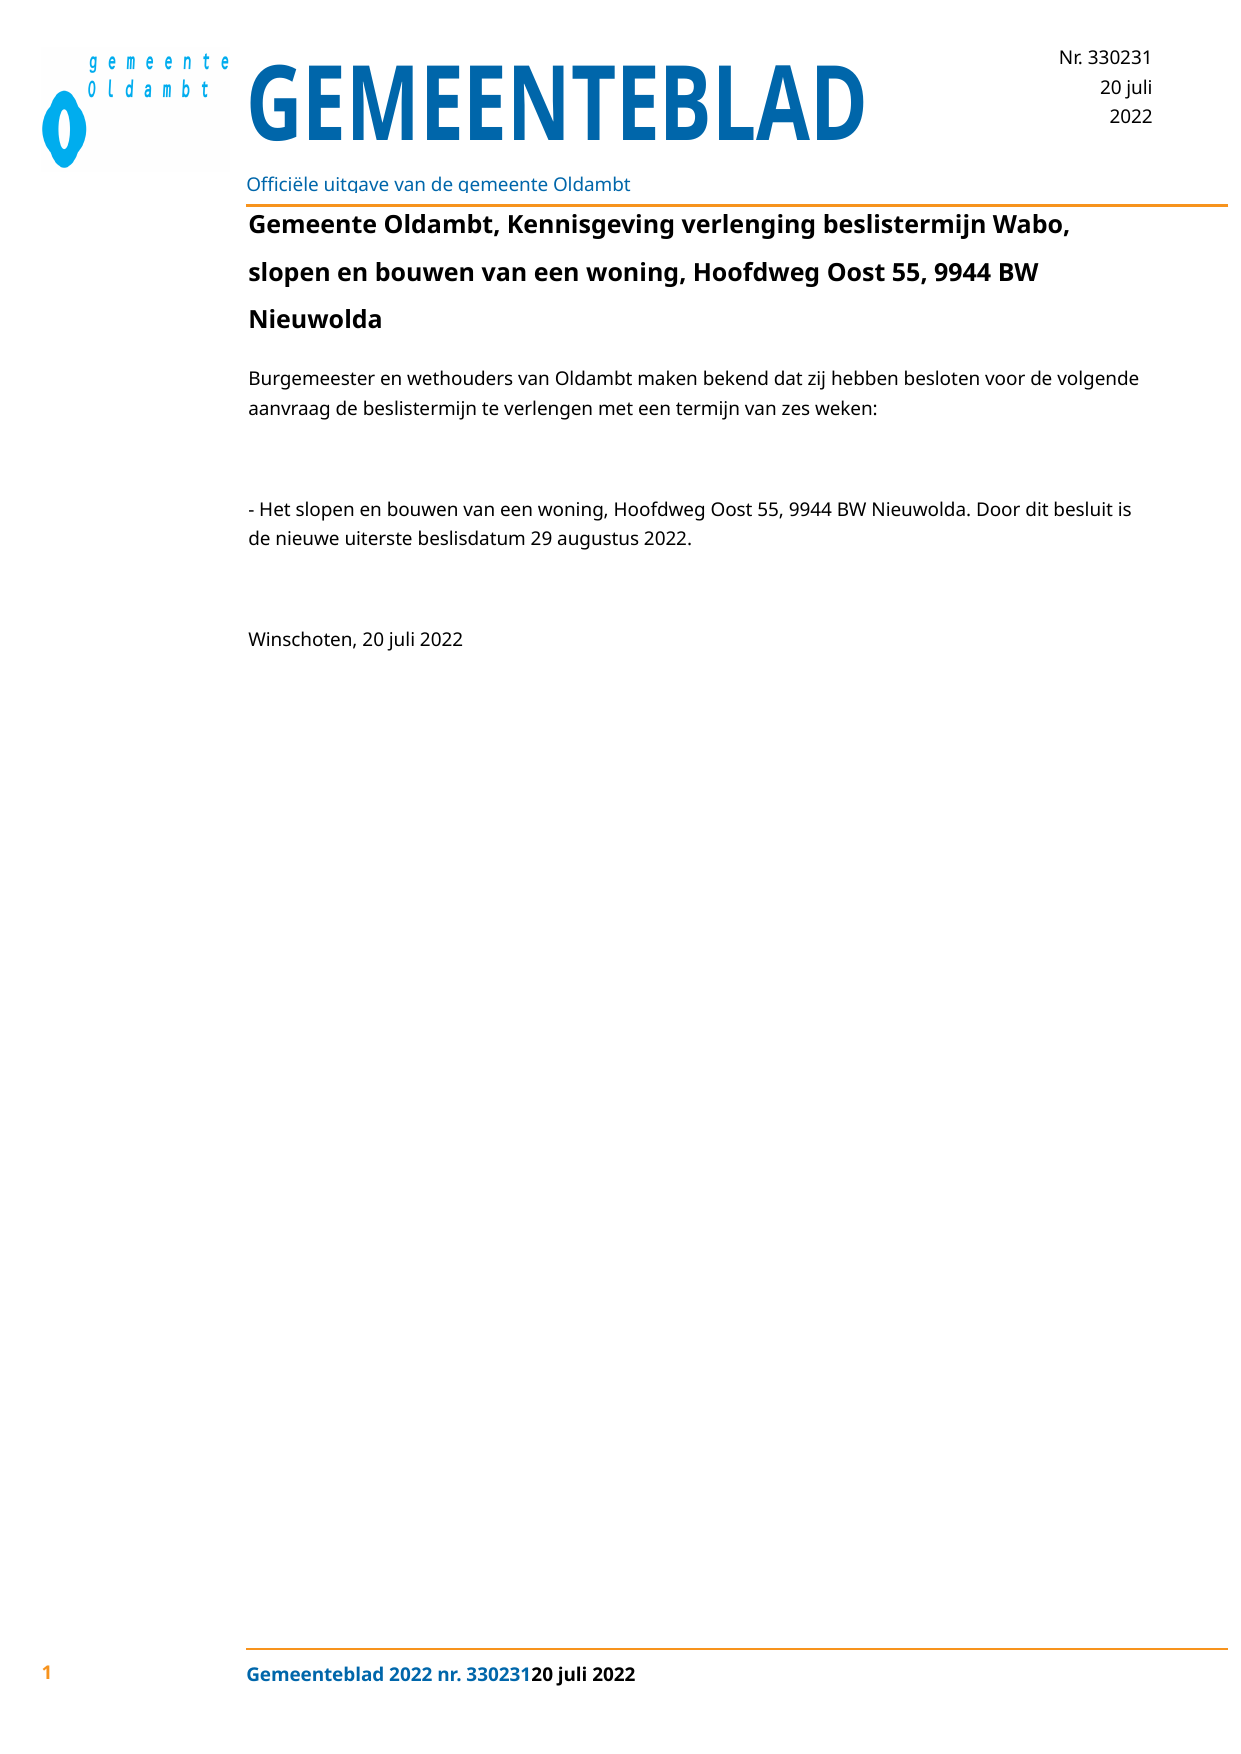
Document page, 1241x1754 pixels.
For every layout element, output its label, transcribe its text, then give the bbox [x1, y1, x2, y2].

text Winschoten, 20 juli 2022 [248, 626, 1152, 652]
text Burgemeester en wethouders van Oldambt maken bekend dat zij hebben besloten voor de volgende aanvraag de beslistermijn te verlengen met een termijn van zes weken: [248, 366, 1152, 421]
picture [41, 47, 231, 172]
text - Het slopen en bouwen van een woning, Hoofdweg Oost 55, 9944 BW Nieuwolda. Door dit besluit is de nieuwe uiterste beslisdatum 29 augustus 2022. [248, 496, 1152, 551]
text Gemeente Oldambt, Kennisgeving verlenging beslistermijn Wabo, slopen en bouwen van een woning, Hoofdweg Oost 55, 9944 BW Nieuwolda [248, 207, 1152, 336]
